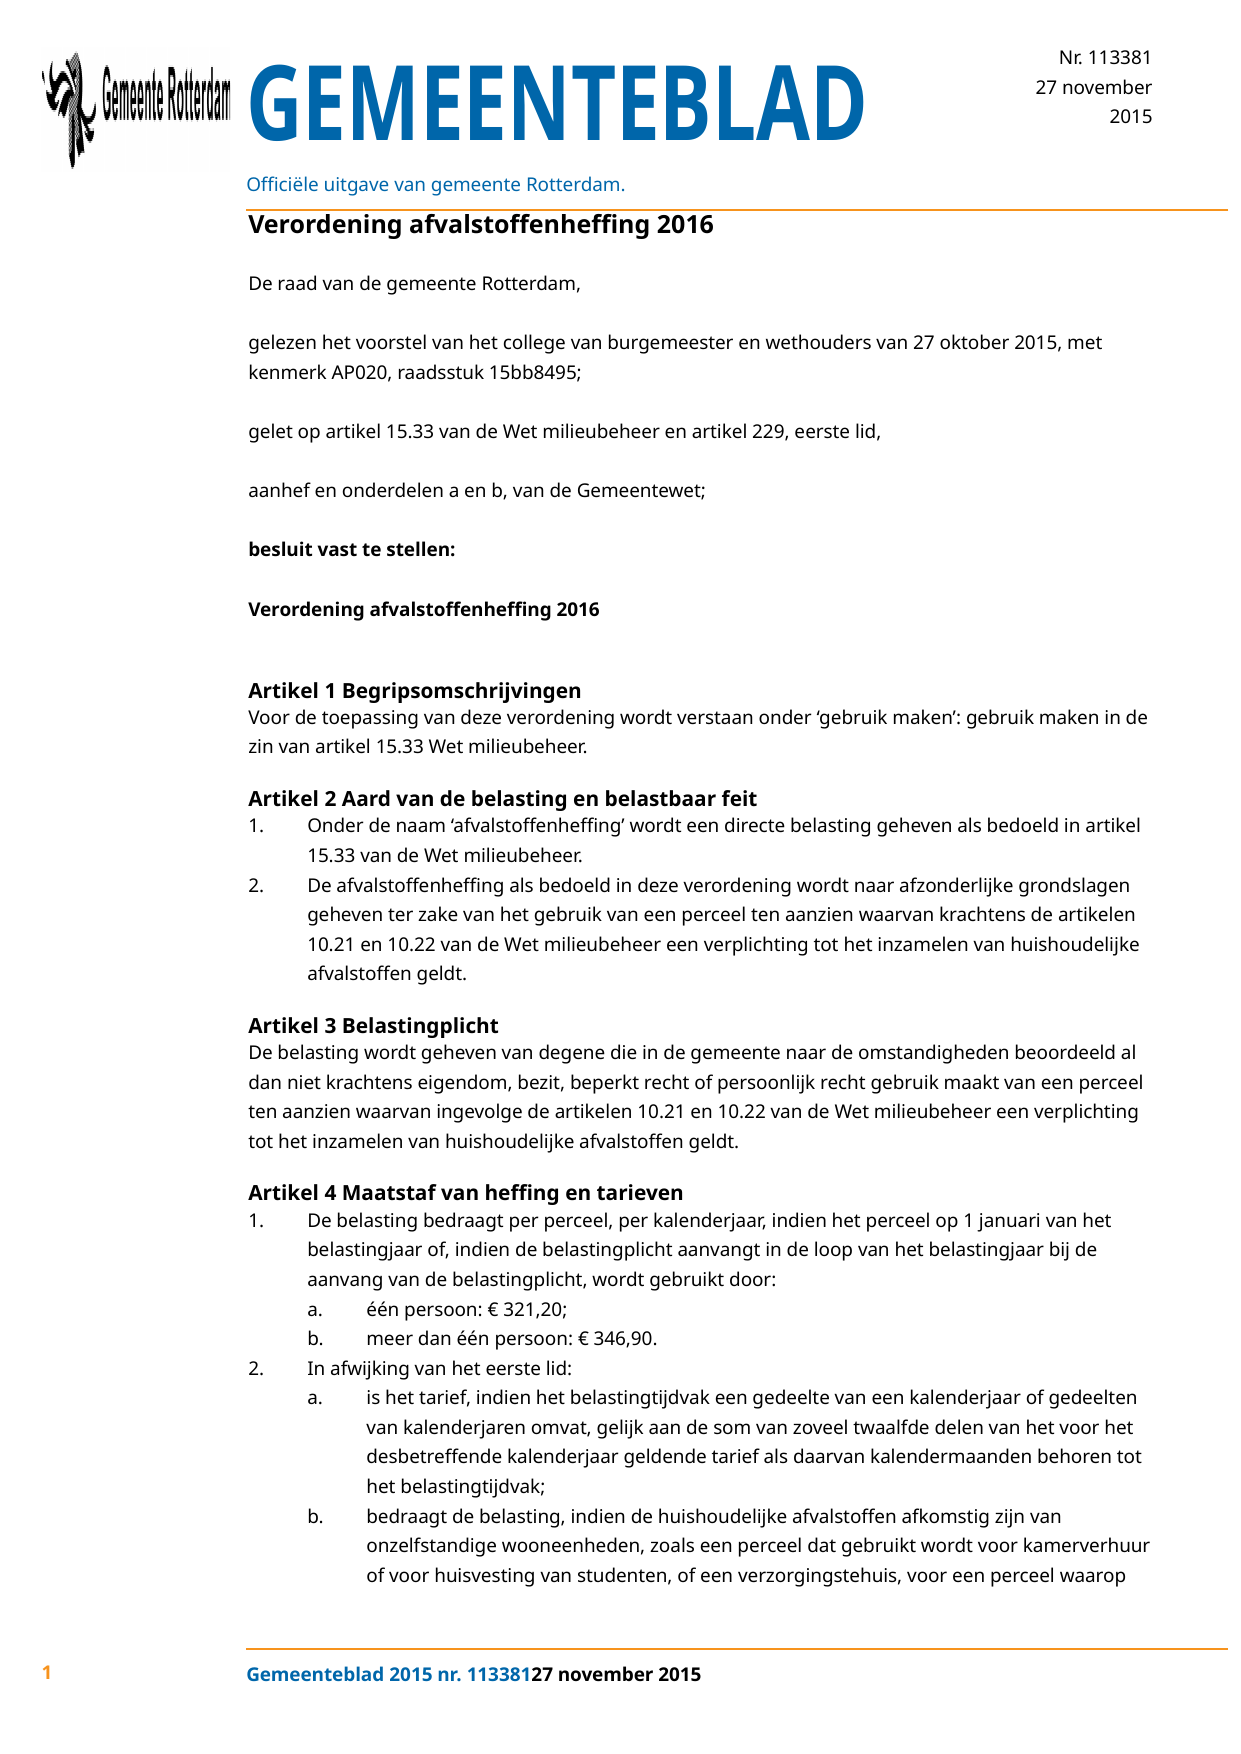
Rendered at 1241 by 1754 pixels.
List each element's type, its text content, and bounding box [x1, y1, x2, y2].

list In afwijking van het eerste lid: [248, 1355, 1152, 1381]
text Verordening afvalstoffenheffing 2016 [248, 211, 1152, 241]
list meer dan één persoon: € 346,90. [307, 1325, 1152, 1351]
text De belasting wordt geheven van degene die in de gemeente naar de omstandigheden beoordeeld al dan niet krachtens eigendom, bezit, beperkt recht of persoonlijk recht gebruik maakt van een perceel ten aanzien waarvan ingevolge de artikelen 10.21 en 10.22 van de Wet milieubeheer een verplichting tot het inzamelen van huishoudelijke afvalstoffen geldt. [248, 1039, 1152, 1154]
list Onder de naam ‘afvalstoffenheffing’ wordt een directe belasting geheven als bedoeld in artikel 15.33 van de Wet milieubeheer. [248, 813, 1152, 868]
text Artikel 4 Maatstaf van heffing en tarieven [248, 1178, 1152, 1207]
text Artikel 2 Aard van de belasting en belastbaar feit [248, 784, 1152, 813]
text Artikel 3 Belastingplicht [248, 1011, 1152, 1039]
text gelet op artikel 15.33 van de Wet milieubeheer en artikel 229, eerste lid, [248, 418, 1152, 444]
list bedraagt de belasting, indien de huishoudelijke afvalstoffen afkomstig zijn van onzelfstandige wooneenheden, zoals een perceel dat gebruikt wordt voor kamerverhuur of voor huisvesting van studenten, of een verzorgingstehuis, voor een perceel waarop [307, 1503, 1152, 1588]
text aanhef en onderdelen a en b, van de Gemeentewet; [248, 477, 1152, 503]
list één persoon: € 321,20; [307, 1296, 1152, 1321]
text Voor de toepassing van deze verordening wordt verstaan onder ‘gebruik maken’: gebruik maken in de zin van artikel 15.33 Wet milieubeheer. [248, 704, 1152, 759]
text De raad van de gemeente Rotterdam, [248, 270, 1152, 296]
text Verordening afvalstoffenheffing 2016 [248, 596, 1152, 621]
list De belasting bedraagt per perceel, per kalenderjaar, indien het perceel op 1 januari van het belastingjaar of, indien de belastingplicht aanvangt in de loop van het belastingjaar bij de aanvang van de belastingplicht, wordt gebruikt door: [248, 1207, 1152, 1292]
text besluit vast te stellen: [248, 537, 1152, 562]
picture [41, 47, 231, 172]
text gelezen het voorstel van het college van burgemeester en wethouders van 27 oktober 2015, met kenmerk AP020, raadsstuk 15bb8495; [248, 329, 1152, 385]
text Artikel 1 Begripsomschrijvingen [248, 676, 1152, 704]
list is het tarief, indien het belastingtijdvak een gedeelte van een kalenderjaar of gedeelten van kalenderjaren omvat, gelijk aan de som van zoveel twaalfde delen van het voor het desbetreffende kalenderjaar geldende tarief als daarvan kalendermaanden behoren tot het belastingtijdvak; [307, 1384, 1152, 1499]
list De afvalstoffenheffing als bedoeld in deze verordening wordt naar afzonderlijke grondslagen geheven ter zake van het gebruik van een perceel ten aanzien waarvan krachtens de artikelen 10.21 en 10.22 van de Wet milieubeheer een verplichting tot het inzamelen van huishoudelijke afvalstoffen geldt. [248, 872, 1152, 986]
